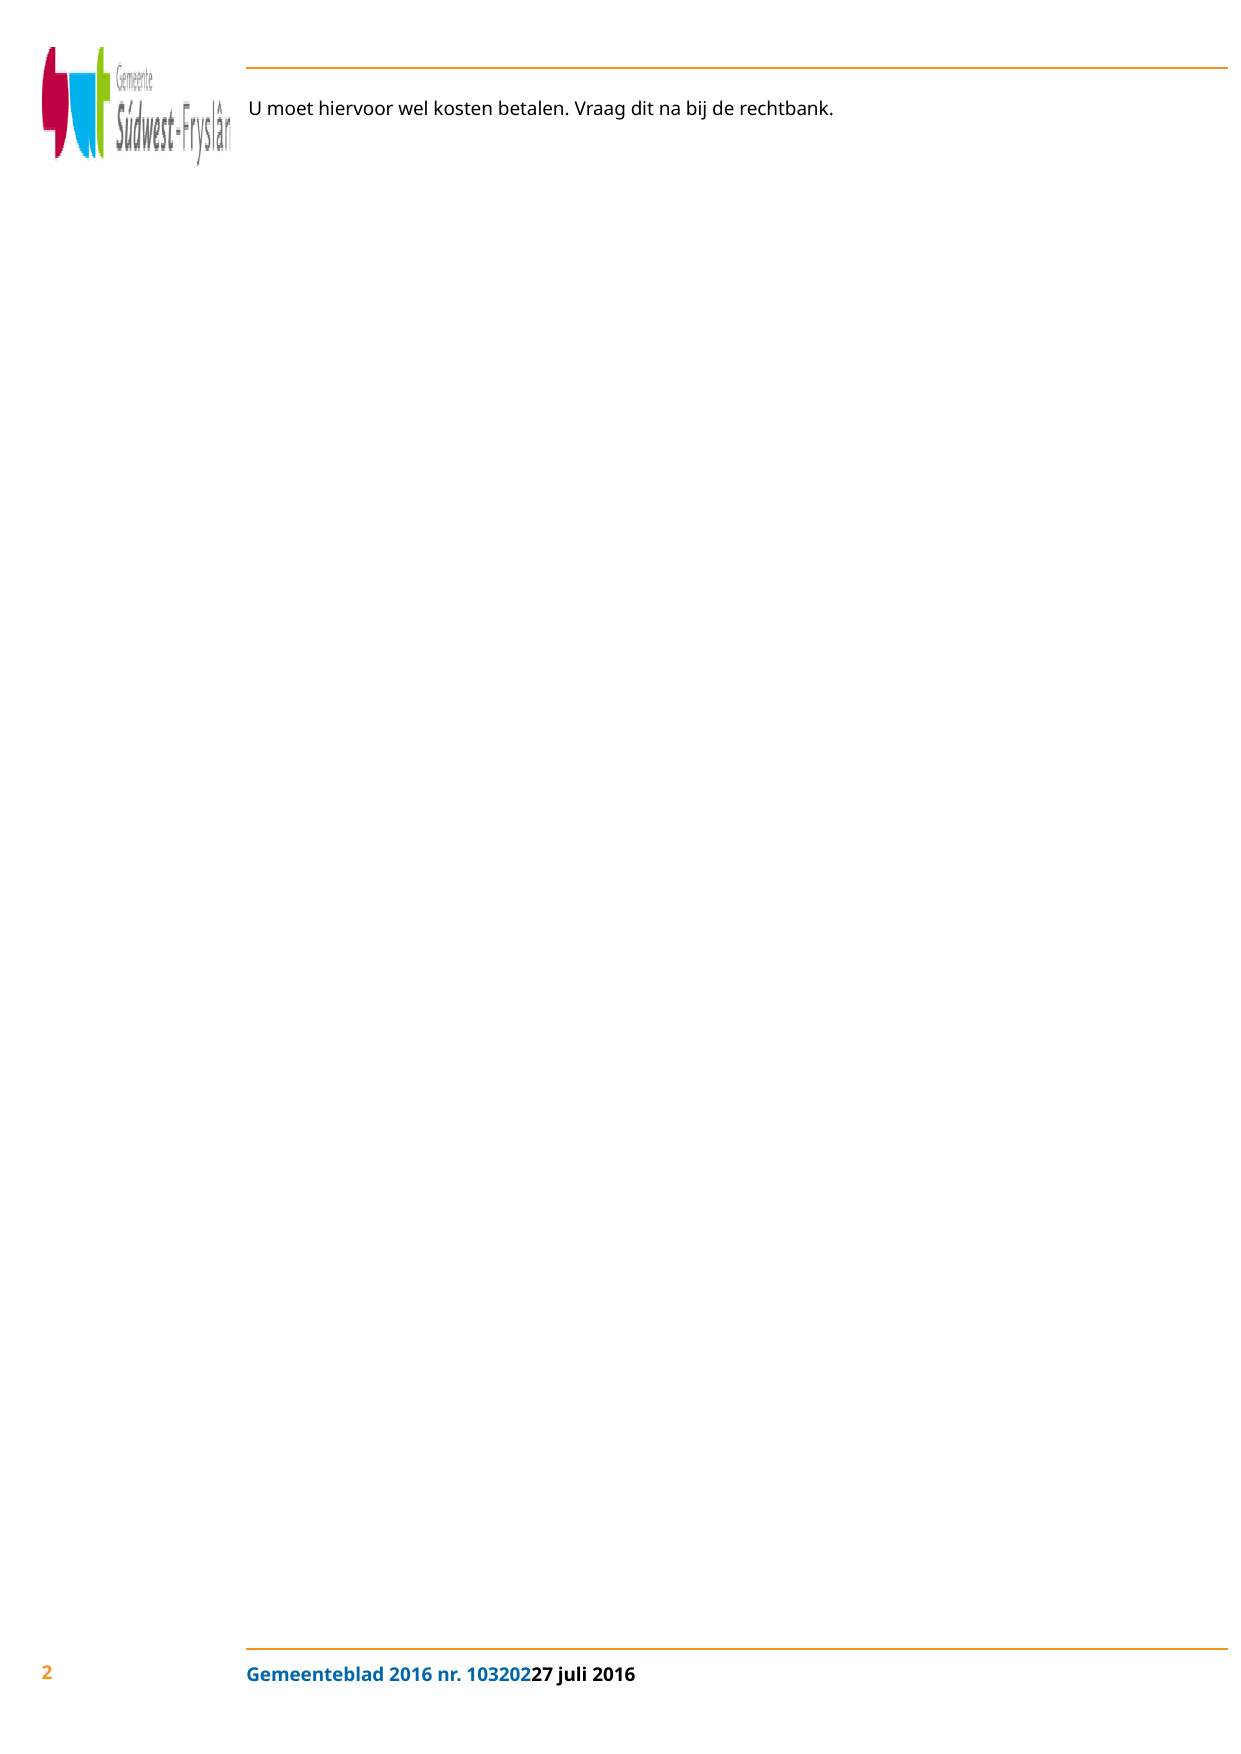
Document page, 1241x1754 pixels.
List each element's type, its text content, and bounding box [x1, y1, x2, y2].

picture [41, 47, 231, 172]
text U moet hiervoor wel kosten betalen. Vraag dit na bij de rechtbank. [248, 95, 1152, 121]
